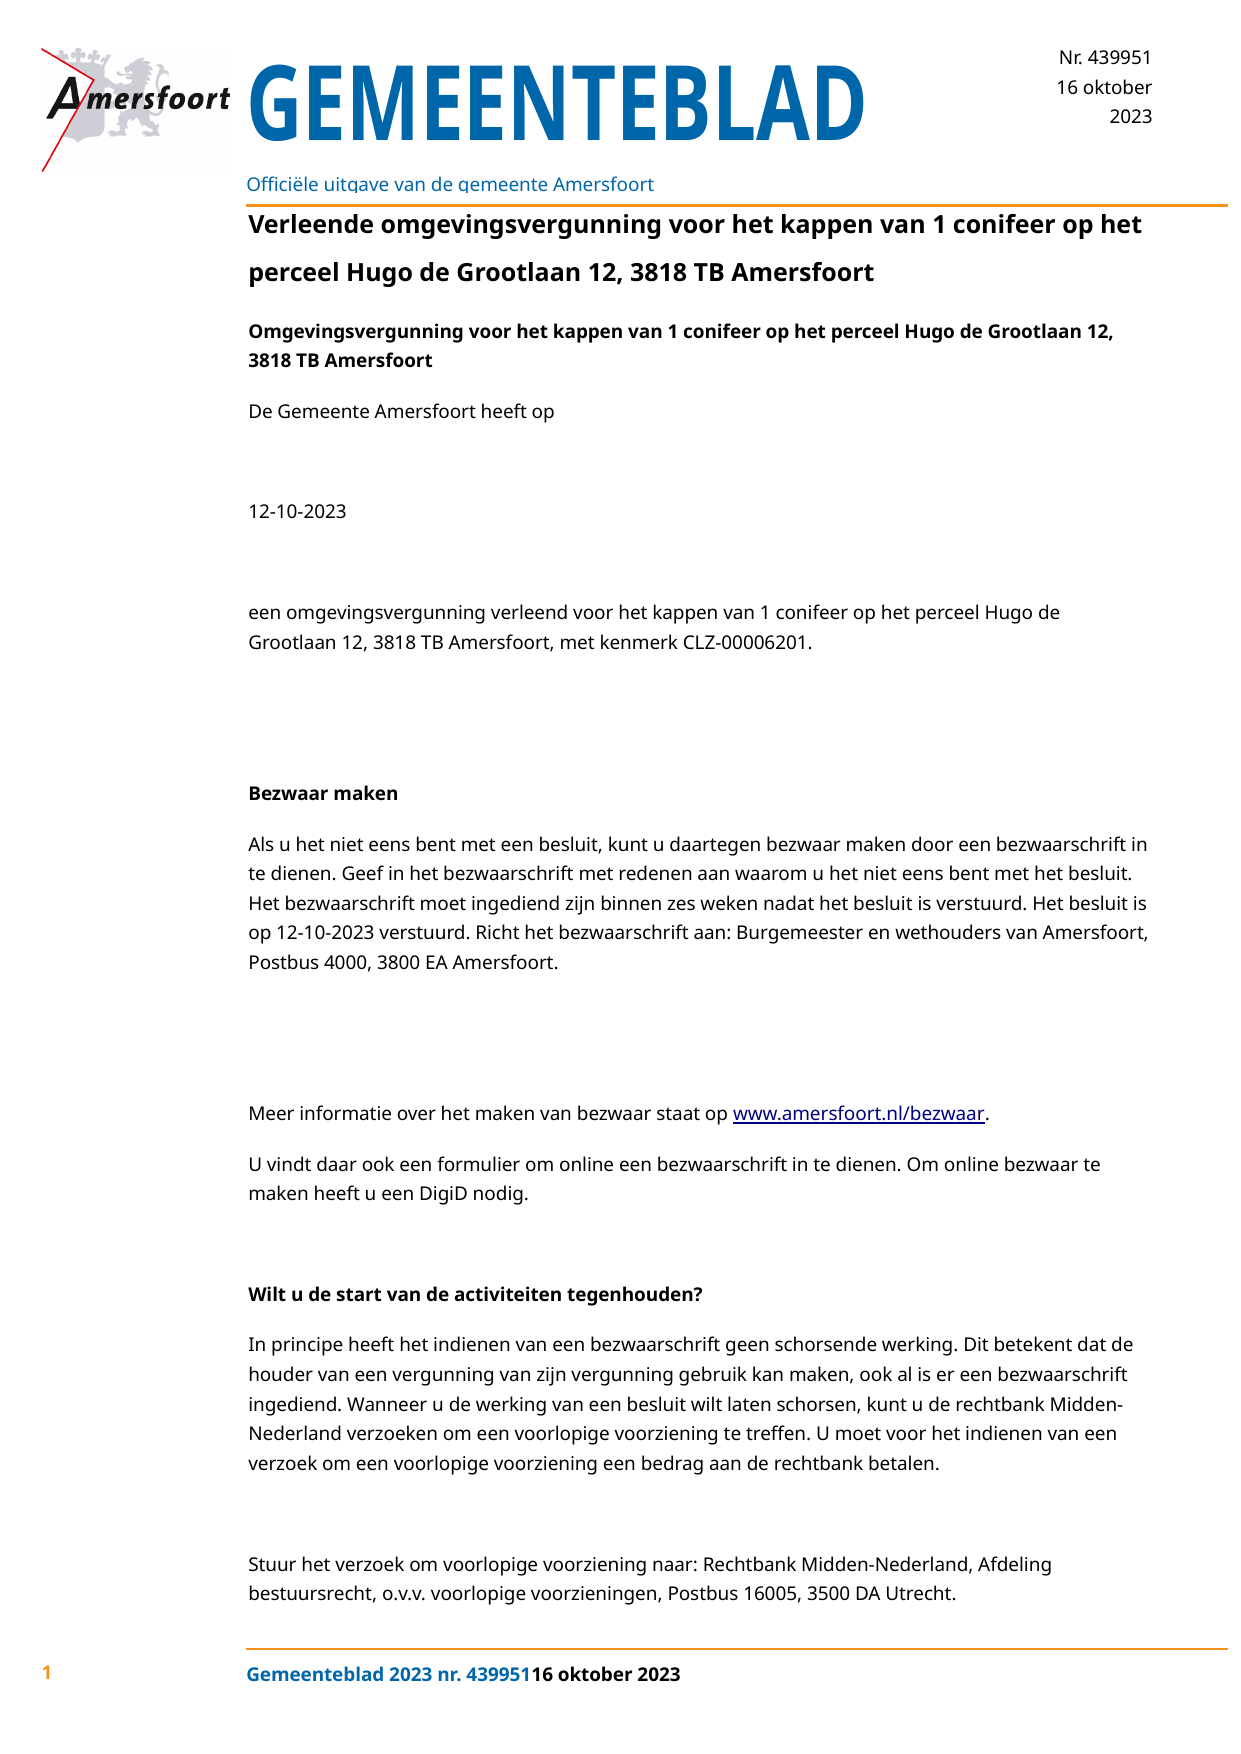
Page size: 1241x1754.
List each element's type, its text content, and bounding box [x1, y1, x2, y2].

text U vindt daar ook een formulier om online een bezwaarschrift in te dienen. Om online bezwaar te maken heeft u een DigiD nodig. [248, 1151, 1152, 1206]
picture [41, 47, 231, 172]
text Stuur het verzoek om voorlopige voorziening naar: Rechtbank Midden-Nederland, Afdeling bestuursrecht, o.v.v. voorlopige voorzieningen, Postbus 16005, 3500 DA Utrecht. [248, 1551, 1152, 1606]
text Omgevingsvergunning voor het kappen van 1 conifeer op het perceel Hugo de Grootlaan 12, 3818 TB Amersfoort [248, 318, 1152, 373]
text De Gemeente Amersfoort heeft op [248, 398, 1152, 424]
text Bezwaar maken [248, 780, 1152, 806]
text een omgevingsvergunning verleend voor het kappen van 1 conifeer op het perceel Hugo de Grootlaan 12, 3818 TB Amersfoort, met kenmerk CLZ-00006201. [248, 599, 1152, 655]
text Verleende omgevingsvergunning voor het kappen van 1 conifeer op het perceel Hugo de Grootlaan 12, 3818 TB Amersfoort [248, 207, 1152, 288]
text Meer informatie over het maken van bezwaar staat op www.amersfoort.nl/bezwaar. [248, 1100, 1152, 1126]
text 12-10-2023 [248, 499, 1152, 524]
text Als u het niet eens bent met een besluit, kunt u daartegen bezwaar maken door een bezwaarschrift in te dienen. Geef in het bezwaarschrift met redenen aan waarom u het niet eens bent met het besluit. Het bezwaarschrift moet ingediend zijn binnen zes weken nadat het besluit is verstuurd. Het besluit is op 12-10-2023 verstuurd. Richt het bezwaarschrift aan: Burgemeester en wethouders van Amersfoort, Postbus 4000, 3800 EA Amersfoort. [248, 831, 1152, 975]
text In principe heeft het indienen van een bezwaarschrift geen schorsende werking. Dit betekent dat de houder van een vergunning van zijn vergunning gebruik kan maken, ook al is er een bezwaarschrift ingediend. Wanneer u de werking van een besluit wilt laten schorsen, kunt u de rechtbank Midden-Nederland verzoeken om een voorlopige voorziening te treffen. U moet voor het indienen van een verzoek om een voorlopige voorziening een bedrag aan de rechtbank betalen. [248, 1332, 1152, 1476]
text Wilt u de start van de activiteiten tegenhouden? [248, 1281, 1152, 1307]
